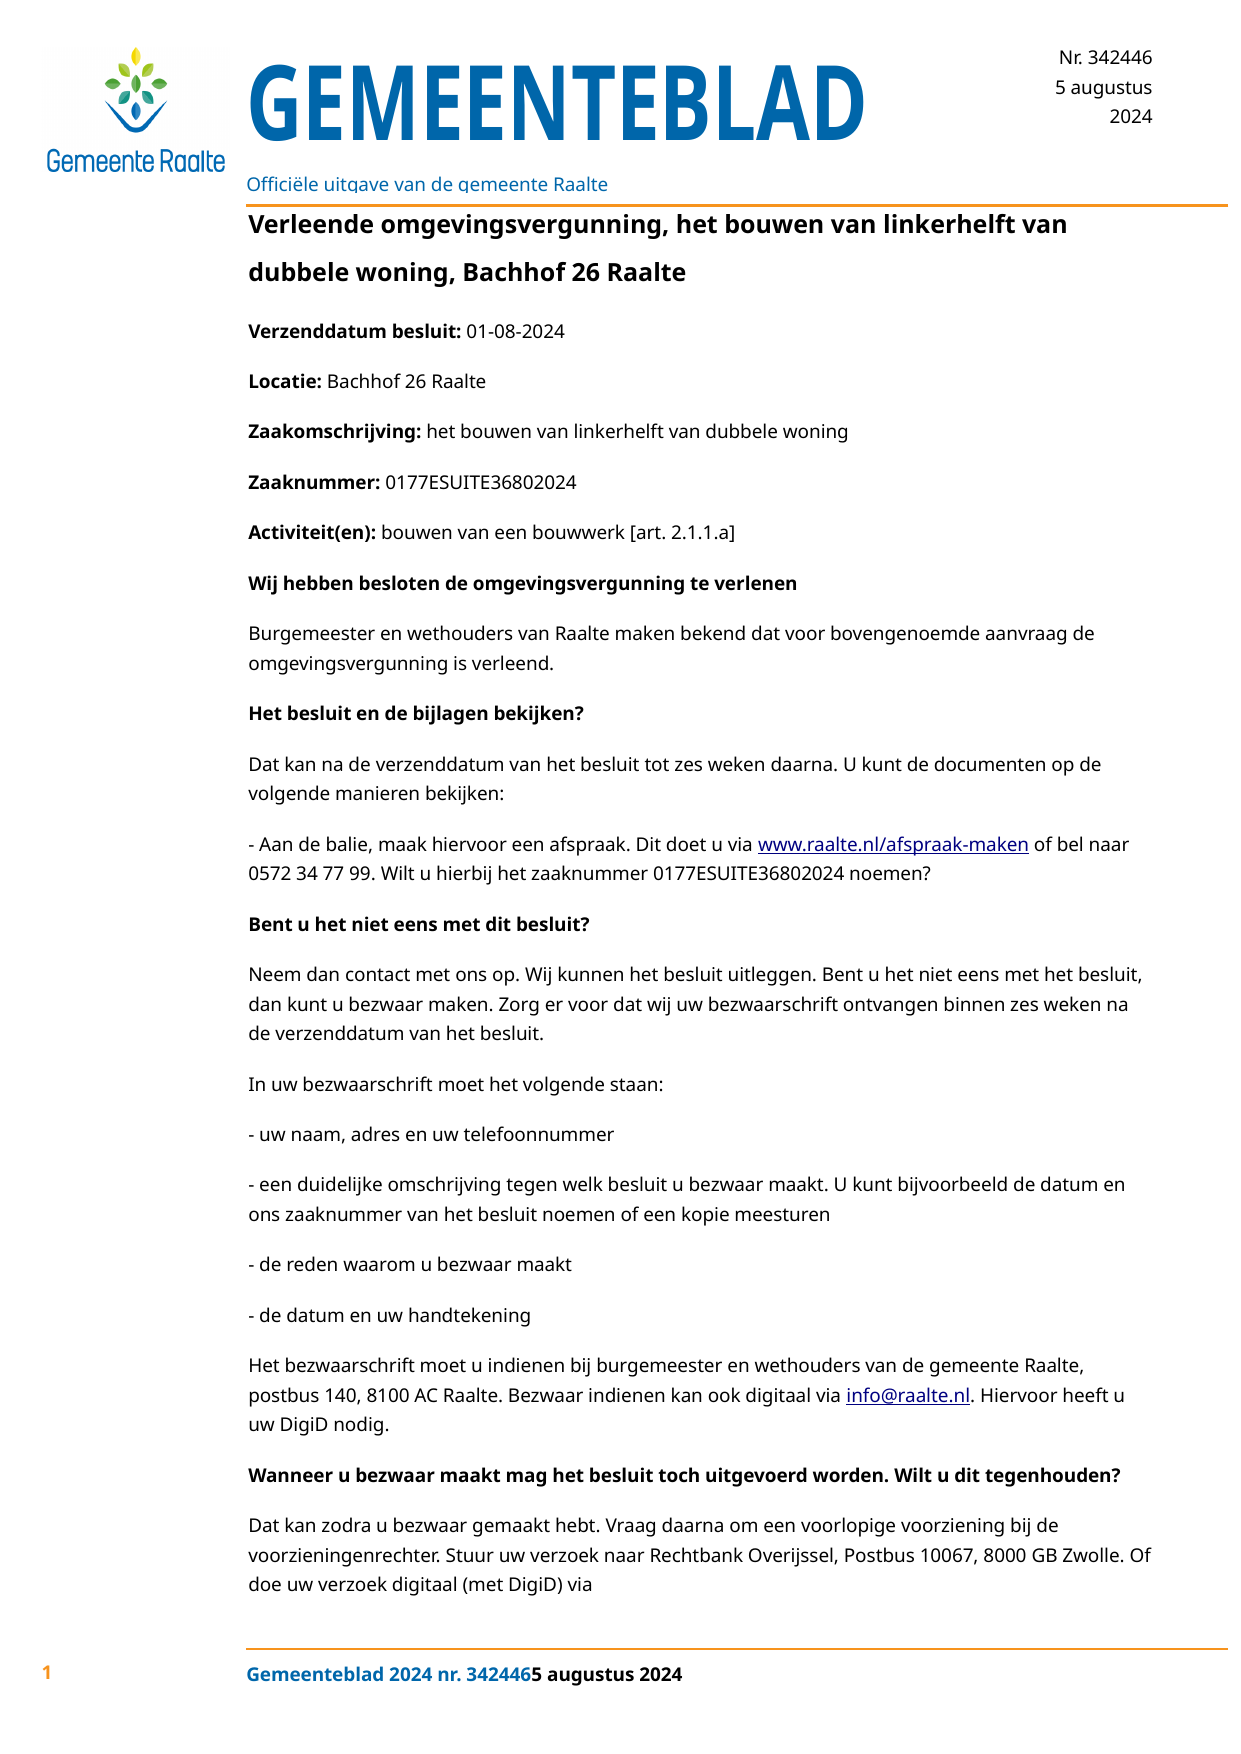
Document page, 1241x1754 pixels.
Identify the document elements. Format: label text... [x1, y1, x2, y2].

text Neem dan contact met ons op. Wij kunnen het besluit uitleggen. Bent u het niet eens met het besluit, dan kunt u bezwaar maken. Zorg er voor dat wij uw bezwaarschrift ontvangen binnen zes weken na de verzenddatum van het besluit. [248, 961, 1152, 1046]
text Bent u het niet eens met dit besluit? [248, 911, 1152, 937]
picture [41, 47, 231, 172]
text Locatie: Bachhof 26 Raalte [248, 368, 1152, 394]
text Verleende omgevingsvergunning, het bouwen van linkerhelft van dubbele woning, Bachhof 26 Raalte [248, 207, 1152, 288]
text Zaakomschrijving: het bouwen van linkerhelft van dubbele woning [248, 419, 1152, 444]
text Dat kan zodra u bezwaar gemaakt hebt. Vraag daarna om een voorlopige voorziening bij de voorzieningenrechter. Stuur uw verzoek naar Rechtbank Overijssel, Postbus 10067, 8000 GB Zwolle. Of doe uw verzoek digitaal (met DigiD) via [248, 1512, 1152, 1597]
text Verzenddatum besluit: 01-08-2024 [248, 318, 1152, 344]
text - een duidelijke omschrijving tegen welk besluit u bezwaar maakt. U kunt bijvoorbeeld de datum en ons zaaknummer van het besluit noemen of een kopie meesturen [248, 1172, 1152, 1227]
text Dat kan na de verzenddatum van het besluit tot zes weken daarna. U kunt de documenten op de volgende manieren bekijken: [248, 751, 1152, 806]
text Activiteit(en): bouwen van een bouwwerk [art. 2.1.1.a] [248, 519, 1152, 545]
text - Aan de balie, maak hiervoor een afspraak. Dit doet u via www.raalte.nl/afspraak-maken of bel naar 0572 34 77 99. Wilt u hierbij het zaaknummer 0177ESUITE36802024 noemen? [248, 831, 1152, 886]
text Het besluit en de bijlagen bekijken? [248, 700, 1152, 726]
text - uw naam, adres en uw telefoonnummer [248, 1121, 1152, 1147]
text Het bezwaarschrift moet u indienen bij burgemeester en wethouders van de gemeente Raalte, postbus 140, 8100 AC Raalte. Bezwaar indienen kan ook digitaal via info@raalte.nl. Hiervoor heeft u uw DigiD nodig. [248, 1352, 1152, 1437]
text - de datum en uw handtekening [248, 1302, 1152, 1328]
text - de reden waarom u bezwaar maakt [248, 1252, 1152, 1277]
text Wanneer u bezwaar maakt mag het besluit toch uitgevoerd worden. Wilt u dit tegenhouden? [248, 1462, 1152, 1488]
text Wij hebben besloten de omgevingsvergunning te verlenen [248, 570, 1152, 596]
text Burgemeester en wethouders van Raalte maken bekend dat voor bovengenoemde aanvraag de omgevingsvergunning is verleend. [248, 620, 1152, 676]
text In uw bezwaarschrift moet het volgende staan: [248, 1071, 1152, 1097]
text Zaaknummer: 0177ESUITE36802024 [248, 469, 1152, 495]
